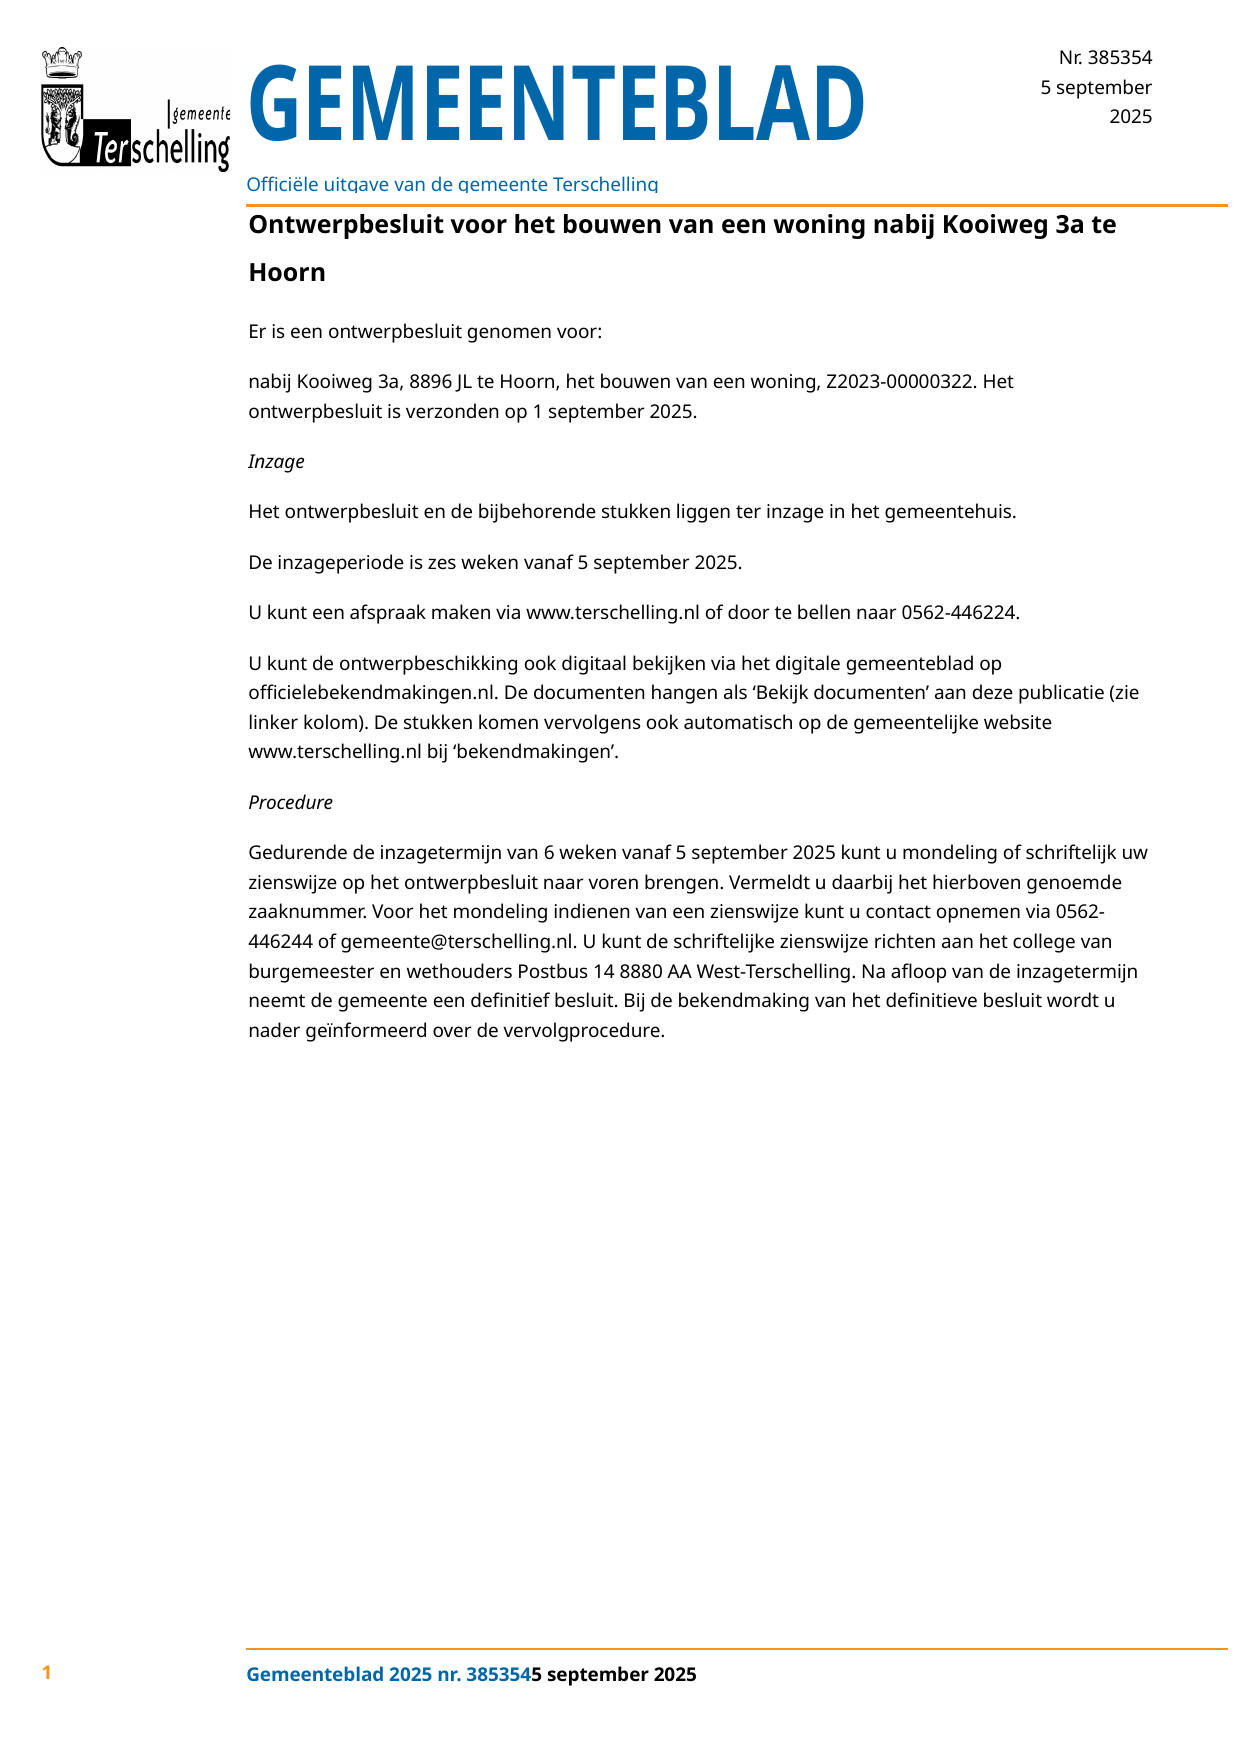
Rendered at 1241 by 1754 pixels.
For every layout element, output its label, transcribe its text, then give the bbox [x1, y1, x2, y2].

text U kunt de ontwerpbeschikking ook digitaal bekijken via het digitale gemeenteblad op officielebekendmakingen.nl. De documenten hangen als ‘Bekijk documenten’ aan deze publicatie (zie linker kolom). De stukken komen vervolgens ook automatisch op de gemeentelijke website www.terschelling.nl bij ‘bekendmakingen’. [248, 650, 1152, 764]
text Gedurende de inzagetermijn van 6 weken vanaf 5 september 2025 kunt u mondeling of schriftelijk uw zienswijze op het ontwerpbesluit naar voren brengen. Vermeldt u daarbij het hierboven genoemde zaaknummer. Voor het mondeling indienen van een zienswijze kunt u contact opnemen via 0562-446244 of gemeente@terschelling.nl. U kunt de schriftelijke zienswijze richten aan het college van burgemeester en wethouders Postbus 14 8880 AA West-Terschelling. Na afloop van de inzagetermijn neemt de gemeente een definitief besluit. Bij de bekendmaking van het definitieve besluit wordt u nader geïnformeerd over de vervolgprocedure. [248, 839, 1152, 1043]
text Ontwerpbesluit voor het bouwen van een woning nabij Kooiweg 3a te Hoorn [248, 207, 1152, 288]
text nabij Kooiweg 3a, 8896 JL te Hoorn, het bouwen van een woning, Z2023-00000322. Het ontwerpbesluit is verzonden op 1 september 2025. [248, 368, 1152, 424]
picture [41, 47, 231, 172]
text De inzageperiode is zes weken vanaf 5 september 2025. [248, 549, 1152, 575]
text U kunt een afspraak maken via www.terschelling.nl of door te bellen naar 0562-446224. [248, 599, 1152, 625]
text Er is een ontwerpbesluit genomen voor: [248, 318, 1152, 344]
text Inzage [248, 448, 1152, 474]
text Procedure [248, 789, 1152, 815]
text Het ontwerpbesluit en de bijbehorende stukken liggen ter inzage in het gemeentehuis. [248, 499, 1152, 524]
